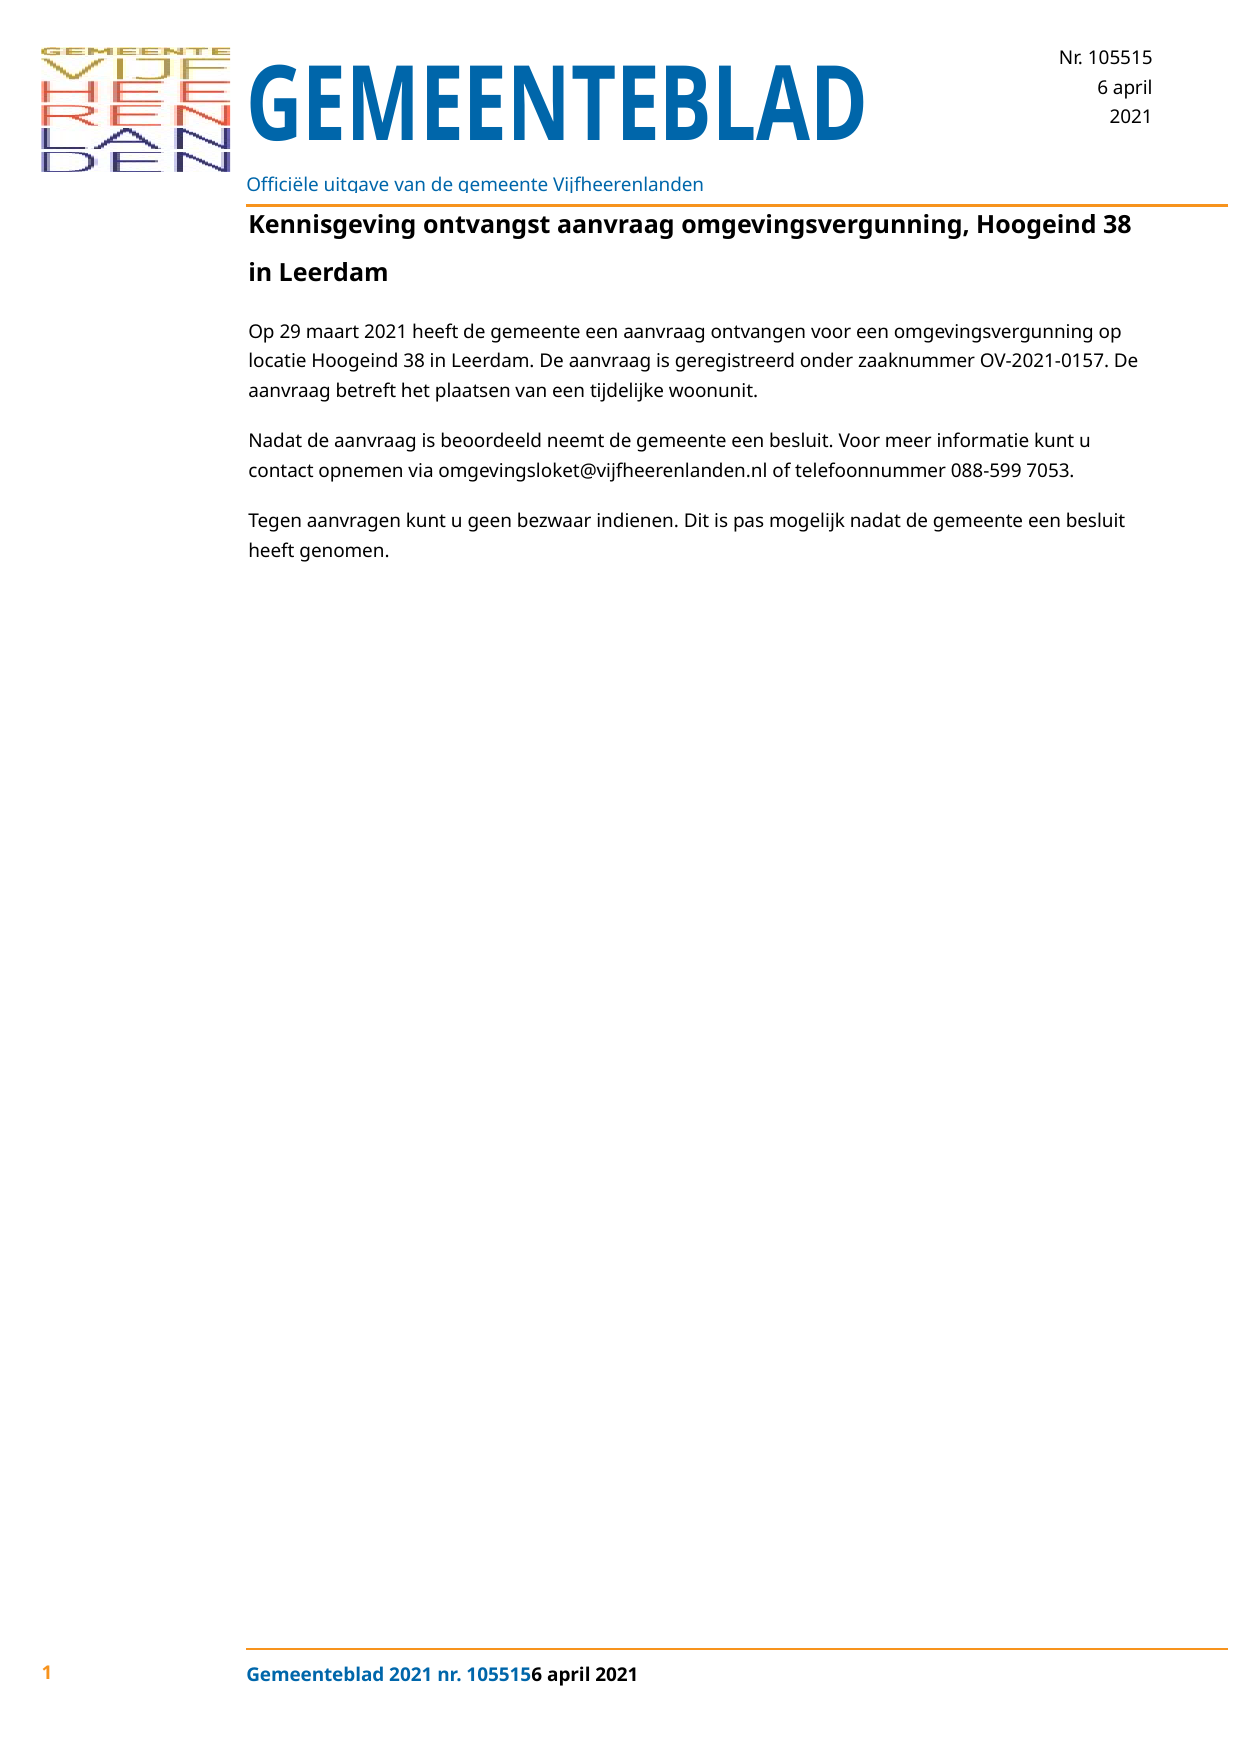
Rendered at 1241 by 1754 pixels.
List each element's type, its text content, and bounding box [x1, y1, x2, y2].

text Tegen aanvragen kunt u geen bezwaar indienen. Dit is pas mogelijk nadat de gemeente een besluit heeft genomen. [248, 507, 1152, 563]
text Nadat de aanvraag is beoordeeld neemt de gemeente een besluit. Voor meer informatie kunt u contact opnemen via omgevingsloket@vijfheerenlanden.nl of telefoonnummer 088-599 7053. [248, 427, 1152, 483]
text Kennisgeving ontvangst aanvraag omgevingsvergunning, Hoogeind 38 in Leerdam [248, 207, 1152, 288]
picture [41, 47, 231, 172]
text Op 29 maart 2021 heeft de gemeente een aanvraag ontvangen voor een omgevingsvergunning op locatie Hoogeind 38 in Leerdam. De aanvraag is geregistreerd onder zaaknummer OV-2021-0157. De aanvraag betreft het plaatsen van een tijdelijke woonunit. [248, 318, 1152, 403]
